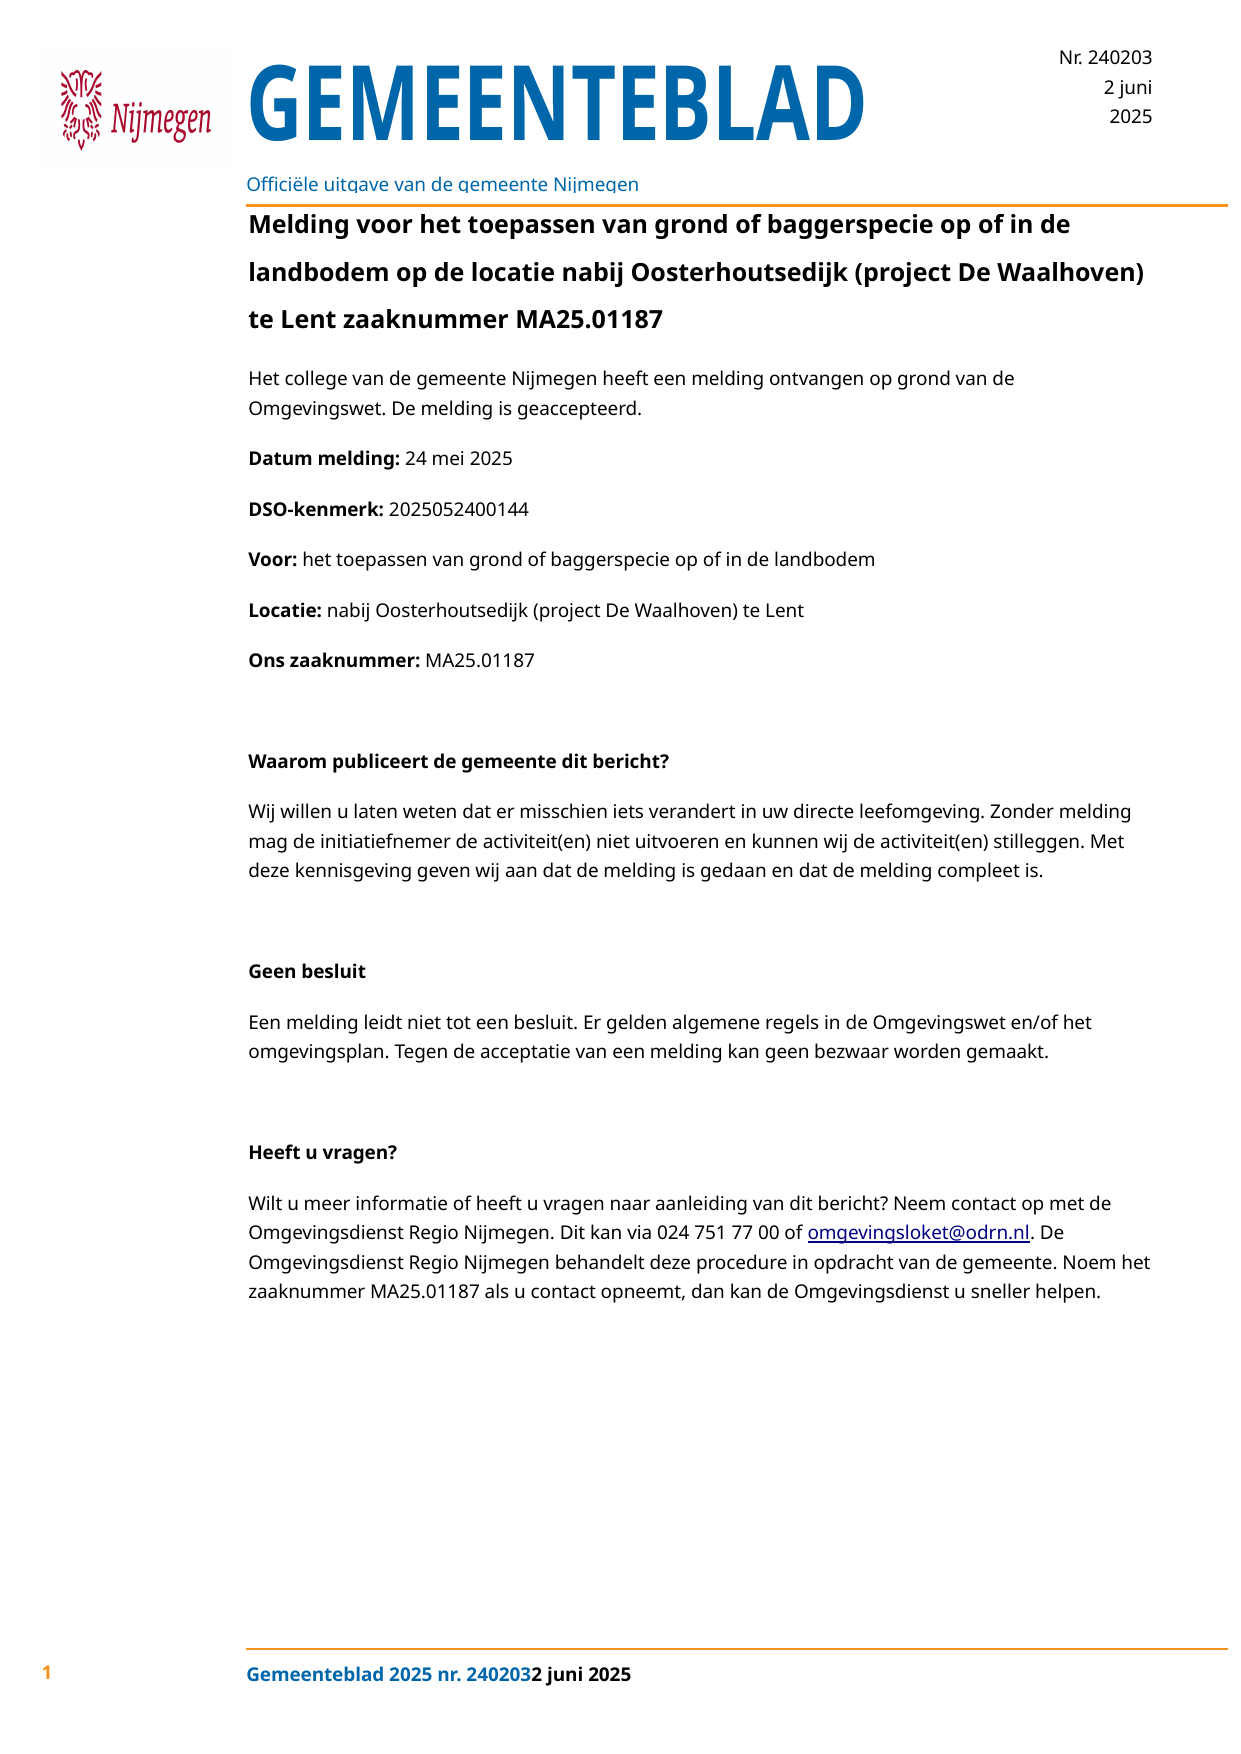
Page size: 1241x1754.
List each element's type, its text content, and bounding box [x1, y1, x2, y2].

text Wilt u meer informatie of heeft u vragen naar aanleiding van dit bericht? Neem contact op met de Omgevingsdienst Regio Nijmegen. Dit kan via 024 751 77 00 of omgevingsloket@odrn.nl. De Omgevingsdienst Regio Nijmegen behandelt deze procedure in opdracht van de gemeente. Noem het zaaknummer MA25.01187 als u contact opneemt, dan kan de Omgevingsdienst u sneller helpen. [248, 1190, 1152, 1304]
text Geen besluit [248, 958, 1152, 984]
text Het college van de gemeente Nijmegen heeft een melding ontvangen op grond van de Omgevingswet. De melding is geaccepteerd. [248, 366, 1152, 421]
text Melding voor het toepassen van grond of baggerspecie op of in de landbodem op de locatie nabij Oosterhoutsedijk (project De Waalhoven) te Lent zaaknummer MA25.01187 [248, 207, 1152, 336]
text Wij willen u laten weten dat er misschien iets verandert in uw directe leefomgeving. Zonder melding mag de initiatiefnemer de activiteit(en) niet uitvoeren en kunnen wij de activiteit(en) stilleggen. Met deze kennisgeving geven wij aan dat de melding is gedaan en dat de melding compleet is. [248, 798, 1152, 883]
text Locatie: nabij Oosterhoutsedijk (project De Waalhoven) te Lent [248, 597, 1152, 622]
text Datum melding: 24 mei 2025 [248, 446, 1152, 471]
text Ons zaaknummer: MA25.01187 [248, 647, 1152, 673]
text Voor: het toepassen van grond of baggerspecie op of in de landbodem [248, 546, 1152, 572]
text Waarom publiceert de gemeente dit bericht? [248, 748, 1152, 774]
text Heeft u vragen? [248, 1139, 1152, 1165]
text DSO-kenmerk: 2025052400144 [248, 496, 1152, 522]
text Een melding leidt niet tot een besluit. Er gelden algemene regels in de Omgevingswet en/of het omgevingsplan. Tegen de acceptatie van een melding kan geen bezwaar worden gemaakt. [248, 1009, 1152, 1064]
picture [41, 47, 231, 172]
